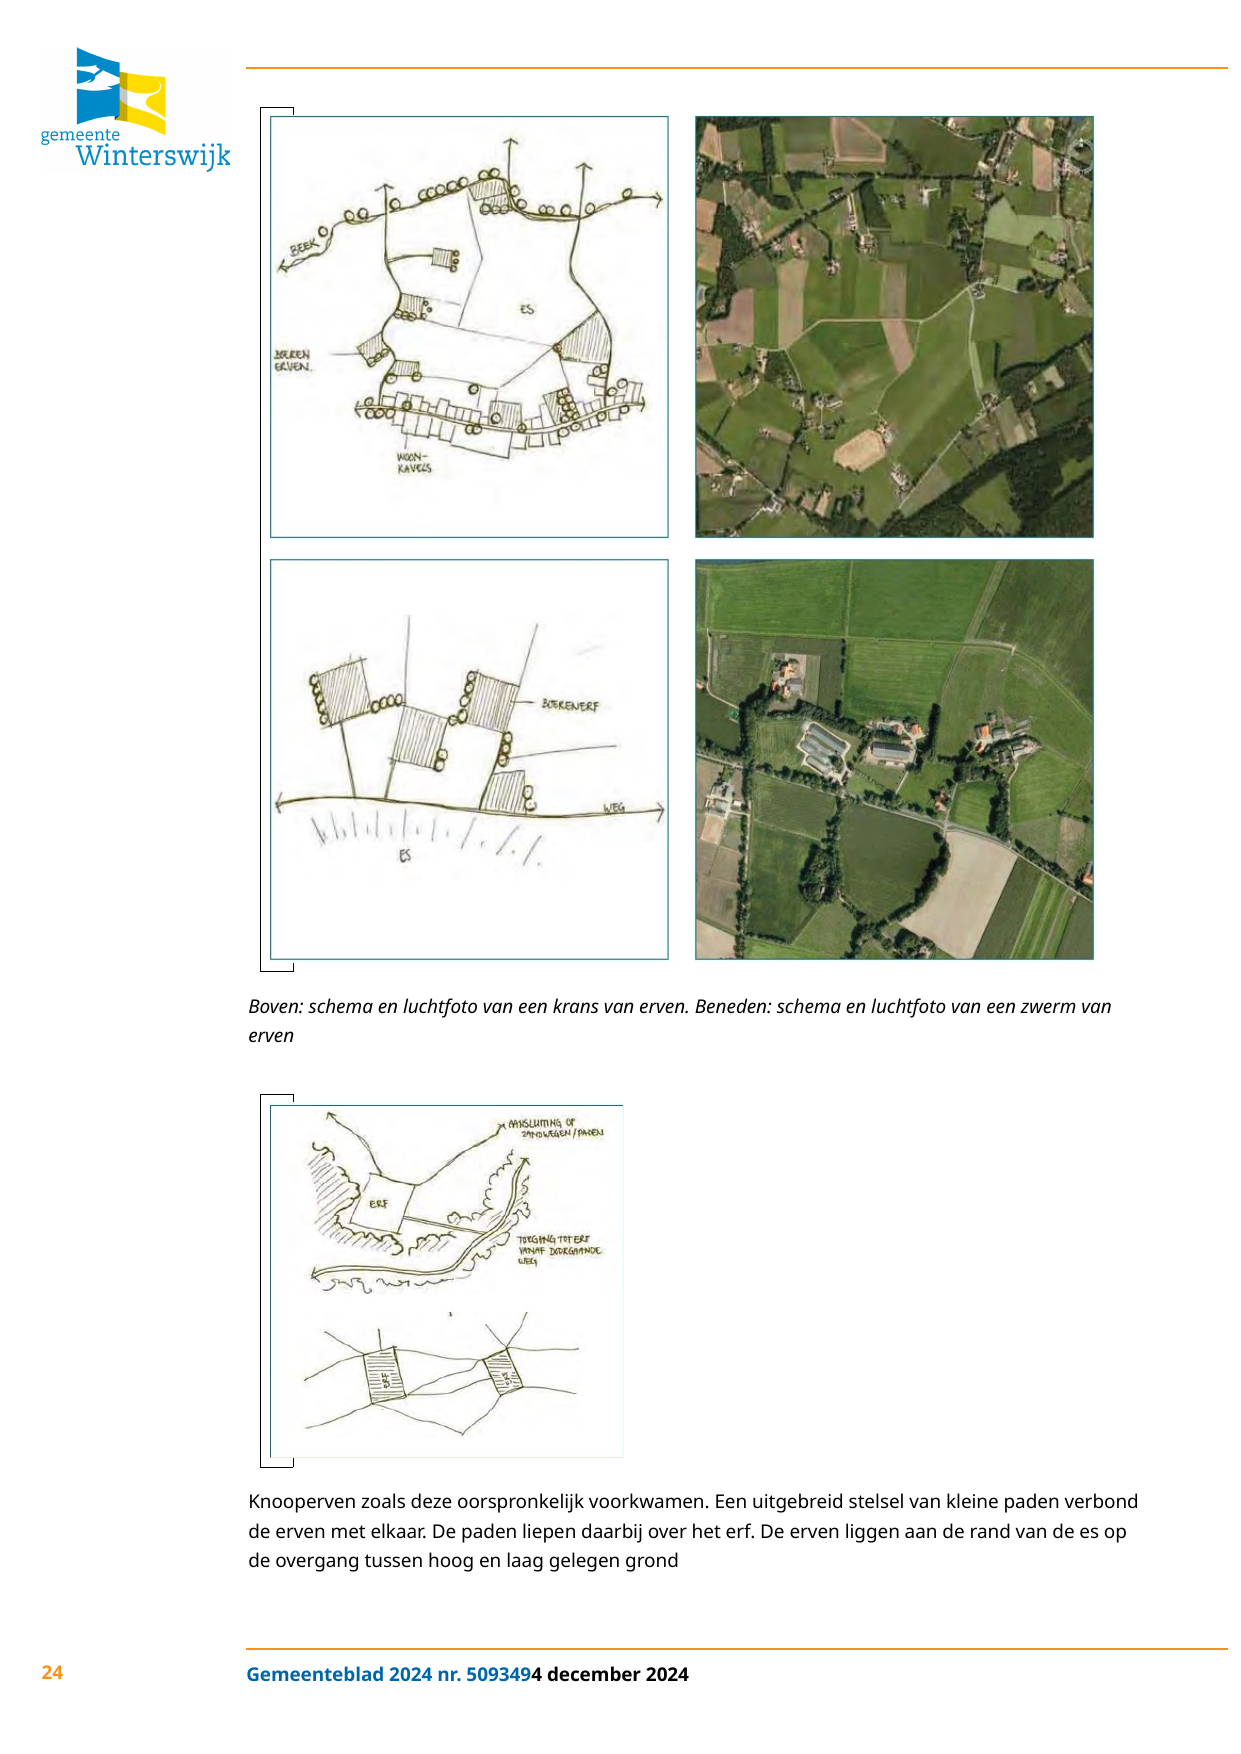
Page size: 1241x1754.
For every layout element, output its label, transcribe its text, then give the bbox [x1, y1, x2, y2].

picture [268, 1102, 624, 1458]
picture [268, 115, 1096, 963]
text Boven: schema en luchtfoto van een krans van erven. Beneden: schema en luchtfoto van een zwerm van erven [248, 993, 1152, 1048]
picture [41, 47, 231, 172]
picture [225, 153, 231, 162]
table_header Knooperven zoals deze oorspronkelijk voorkwamen. Een uitgebreid stelsel van kleine paden verbond de erven met elkaar. De paden liepen daarbij over het erf. De erven liggen aan de rand van de es op de overgang tussen hoog en laag gelegen grond [248, 1488, 1152, 1573]
